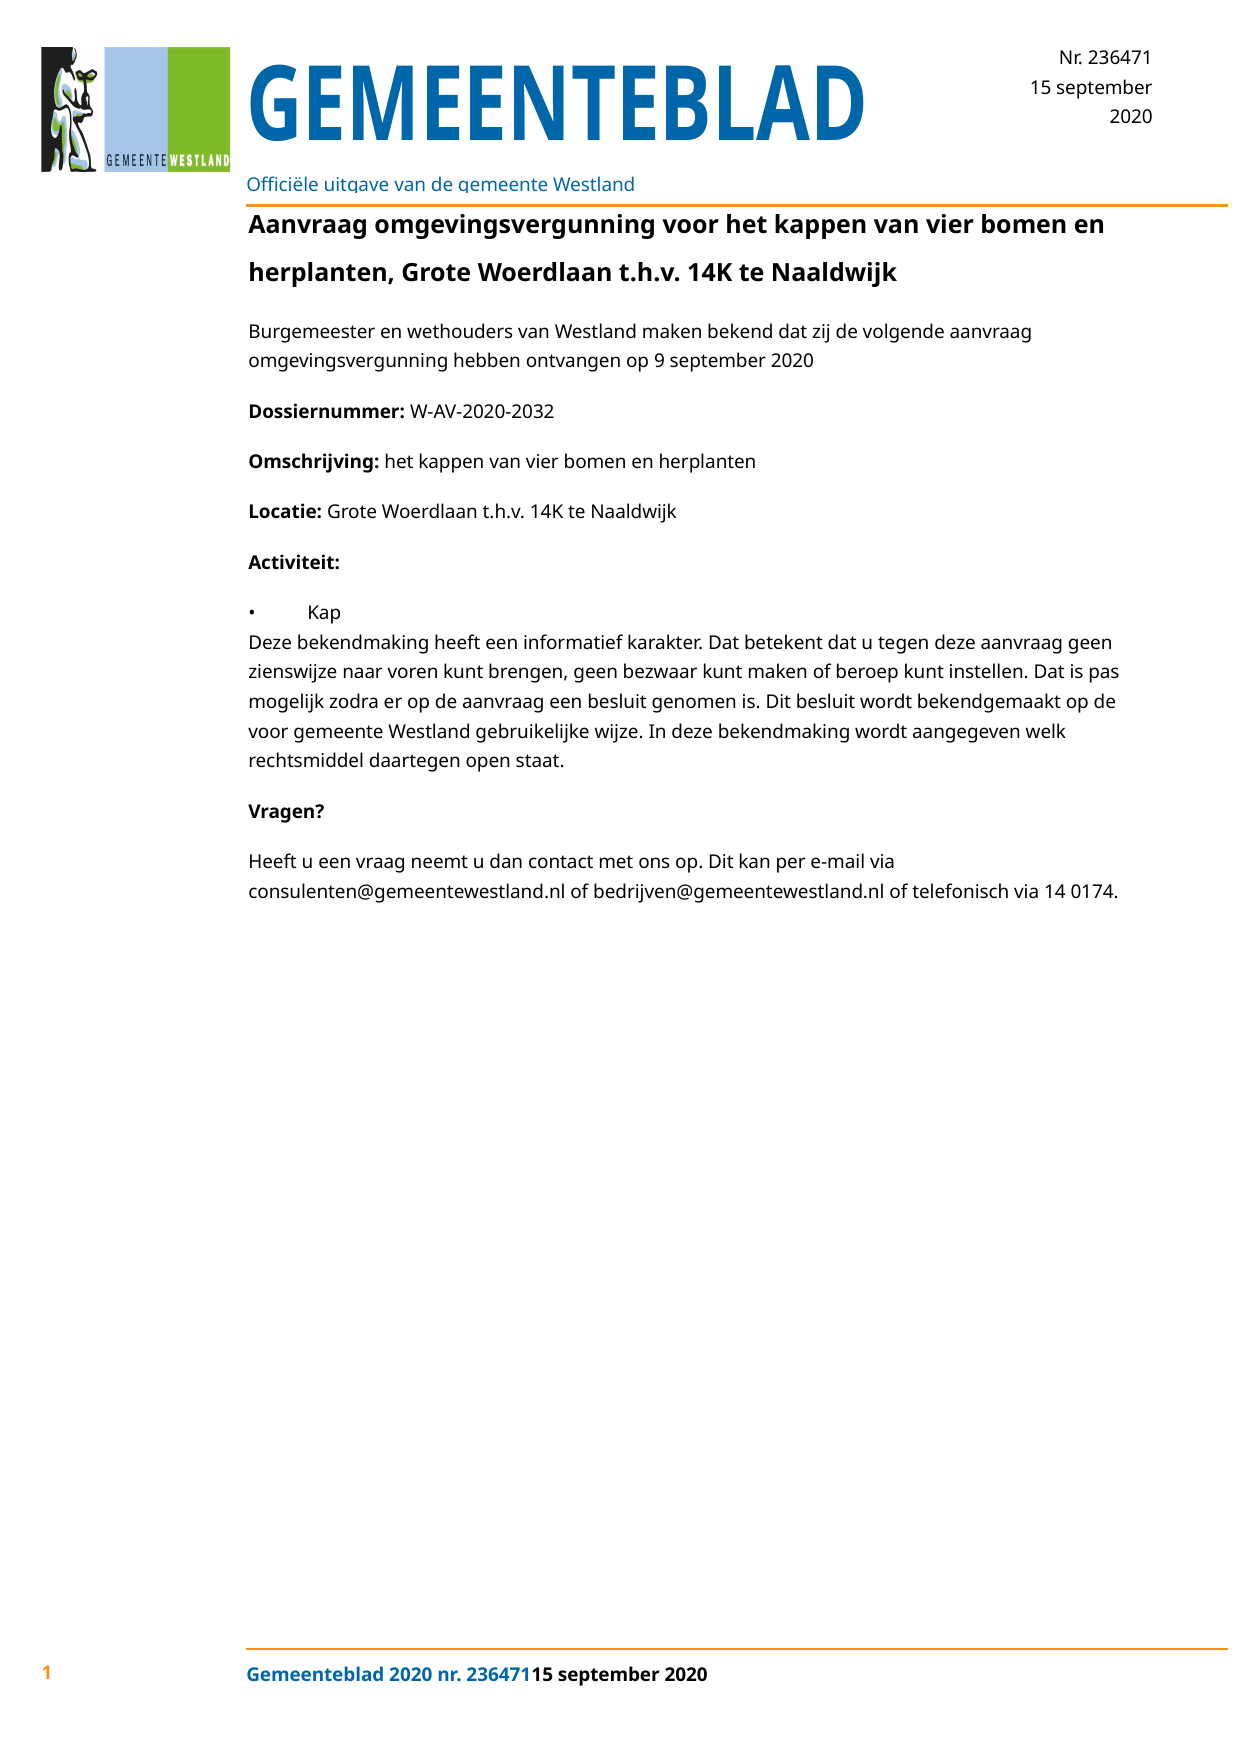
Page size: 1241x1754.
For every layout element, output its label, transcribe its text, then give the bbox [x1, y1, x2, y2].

text Deze bekendmaking heeft een informatief karakter. Dat betekent dat u tegen deze aanvraag geen zienswijze naar voren kunt brengen, geen bezwaar kunt maken of beroep kunt instellen. Dat is pas mogelijk zodra er op de aanvraag een besluit genomen is. Dit besluit wordt bekendgemaakt op de voor gemeente Westland gebruikelijke wijze. In deze bekendmaking wordt aangegeven welk rechtsmiddel daartegen open staat. [248, 629, 1152, 773]
text Omschrijving: het kappen van vier bomen en herplanten [248, 448, 1152, 474]
list Kap [248, 599, 1152, 625]
text Heeft u een vraag neemt u dan contact met ons op. Dit kan per e-mail via consulenten@gemeentewestland.nl of bedrijven@gemeentewestland.nl of telefonisch via 14 0174. [248, 848, 1152, 904]
text Aanvraag omgevingsvergunning voor het kappen van vier bomen en herplanten, Grote Woerdlaan t.h.v. 14K te Naaldwijk [248, 207, 1152, 288]
text Activiteit: [248, 549, 1152, 575]
text Locatie: Grote Woerdlaan t.h.v. 14K te Naaldwijk [248, 499, 1152, 524]
text Burgemeester en wethouders van Westland maken bekend dat zij de volgende aanvraag omgevingsvergunning hebben ontvangen op 9 september 2020 [248, 318, 1152, 373]
text Vragen? [248, 798, 1152, 824]
picture [41, 47, 231, 172]
text Dossiernummer: W-AV-2020-2032 [248, 398, 1152, 424]
